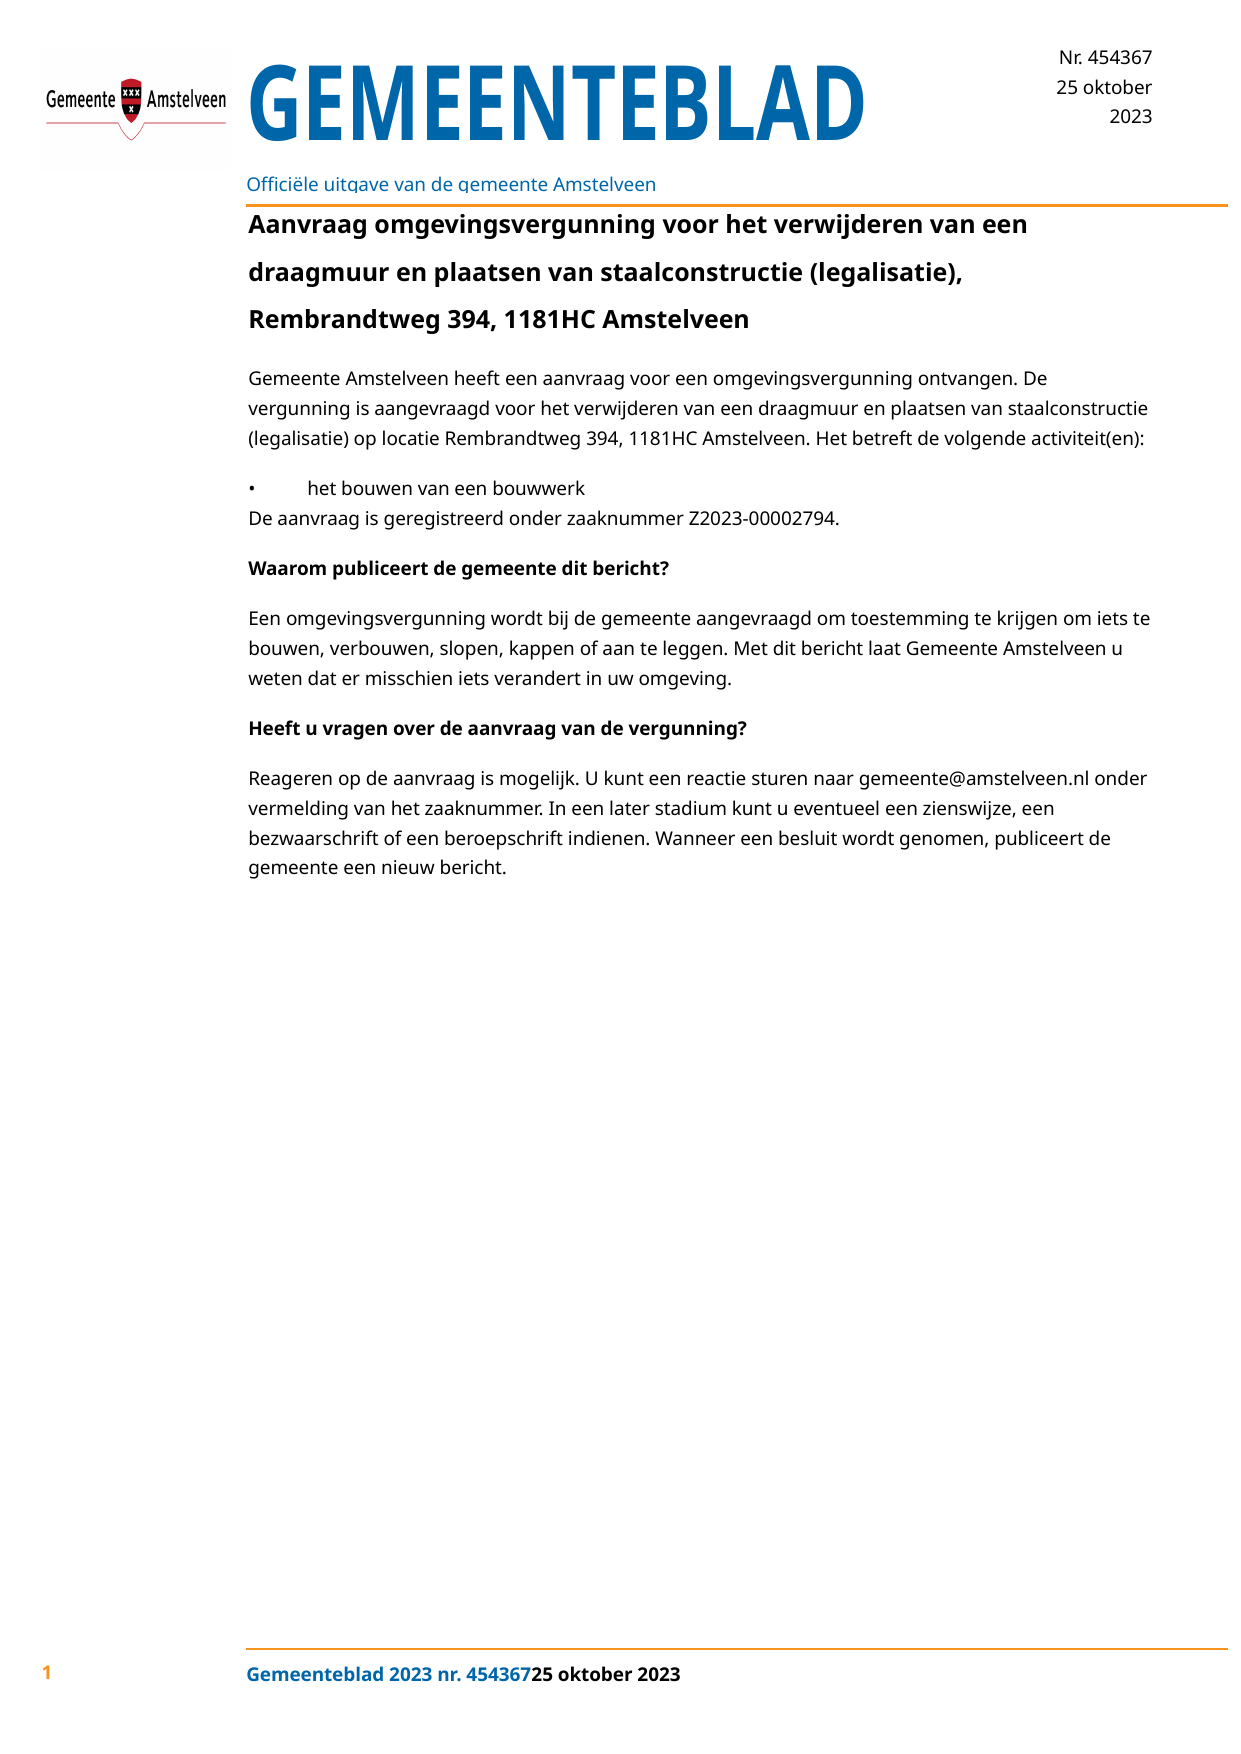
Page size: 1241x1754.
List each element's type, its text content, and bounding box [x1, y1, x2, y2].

text Heeft u vragen over de aanvraag van de vergunning? [248, 715, 1152, 741]
text Aanvraag omgevingsvergunning voor het verwijderen van een draagmuur en plaatsen van staalconstructie (legalisatie), Rembrandtweg 394, 1181HC Amstelveen [248, 207, 1152, 336]
text Een omgevingsvergunning wordt bij de gemeente aangevraagd om toestemming te krijgen om iets te bouwen, verbouwen, slopen, kappen of aan te leggen. Met dit bericht laat Gemeente Amstelveen u weten dat er misschien iets verandert in uw omgeving. [248, 606, 1152, 690]
list het bouwen van een bouwwerk [248, 475, 1152, 501]
text Reageren op de aanvraag is mogelijk. U kunt een reactie sturen naar gemeente@amstelveen.nl onder vermelding van het zaaknummer. In een later stadium kunt u eventueel een zienswijze, een bezwaarschrift of een beroepschrift indienen. Wanneer een besluit wordt genomen, publiceert de gemeente een nieuw bericht. [248, 766, 1152, 880]
text Waarom publiceert de gemeente dit bericht? [248, 555, 1152, 581]
text Gemeente Amstelveen heeft een aanvraag voor een omgevingsvergunning ontvangen. De vergunning is aangevraagd voor het verwijderen van een draagmuur en plaatsen van staalconstructie (legalisatie) op locatie Rembrandtweg 394, 1181HC Amstelveen. Het betreft de volgende activiteit(en): [248, 366, 1152, 450]
text De aanvraag is geregistreerd onder zaaknummer Z2023-00002794. [248, 505, 1152, 530]
picture [41, 47, 231, 172]
